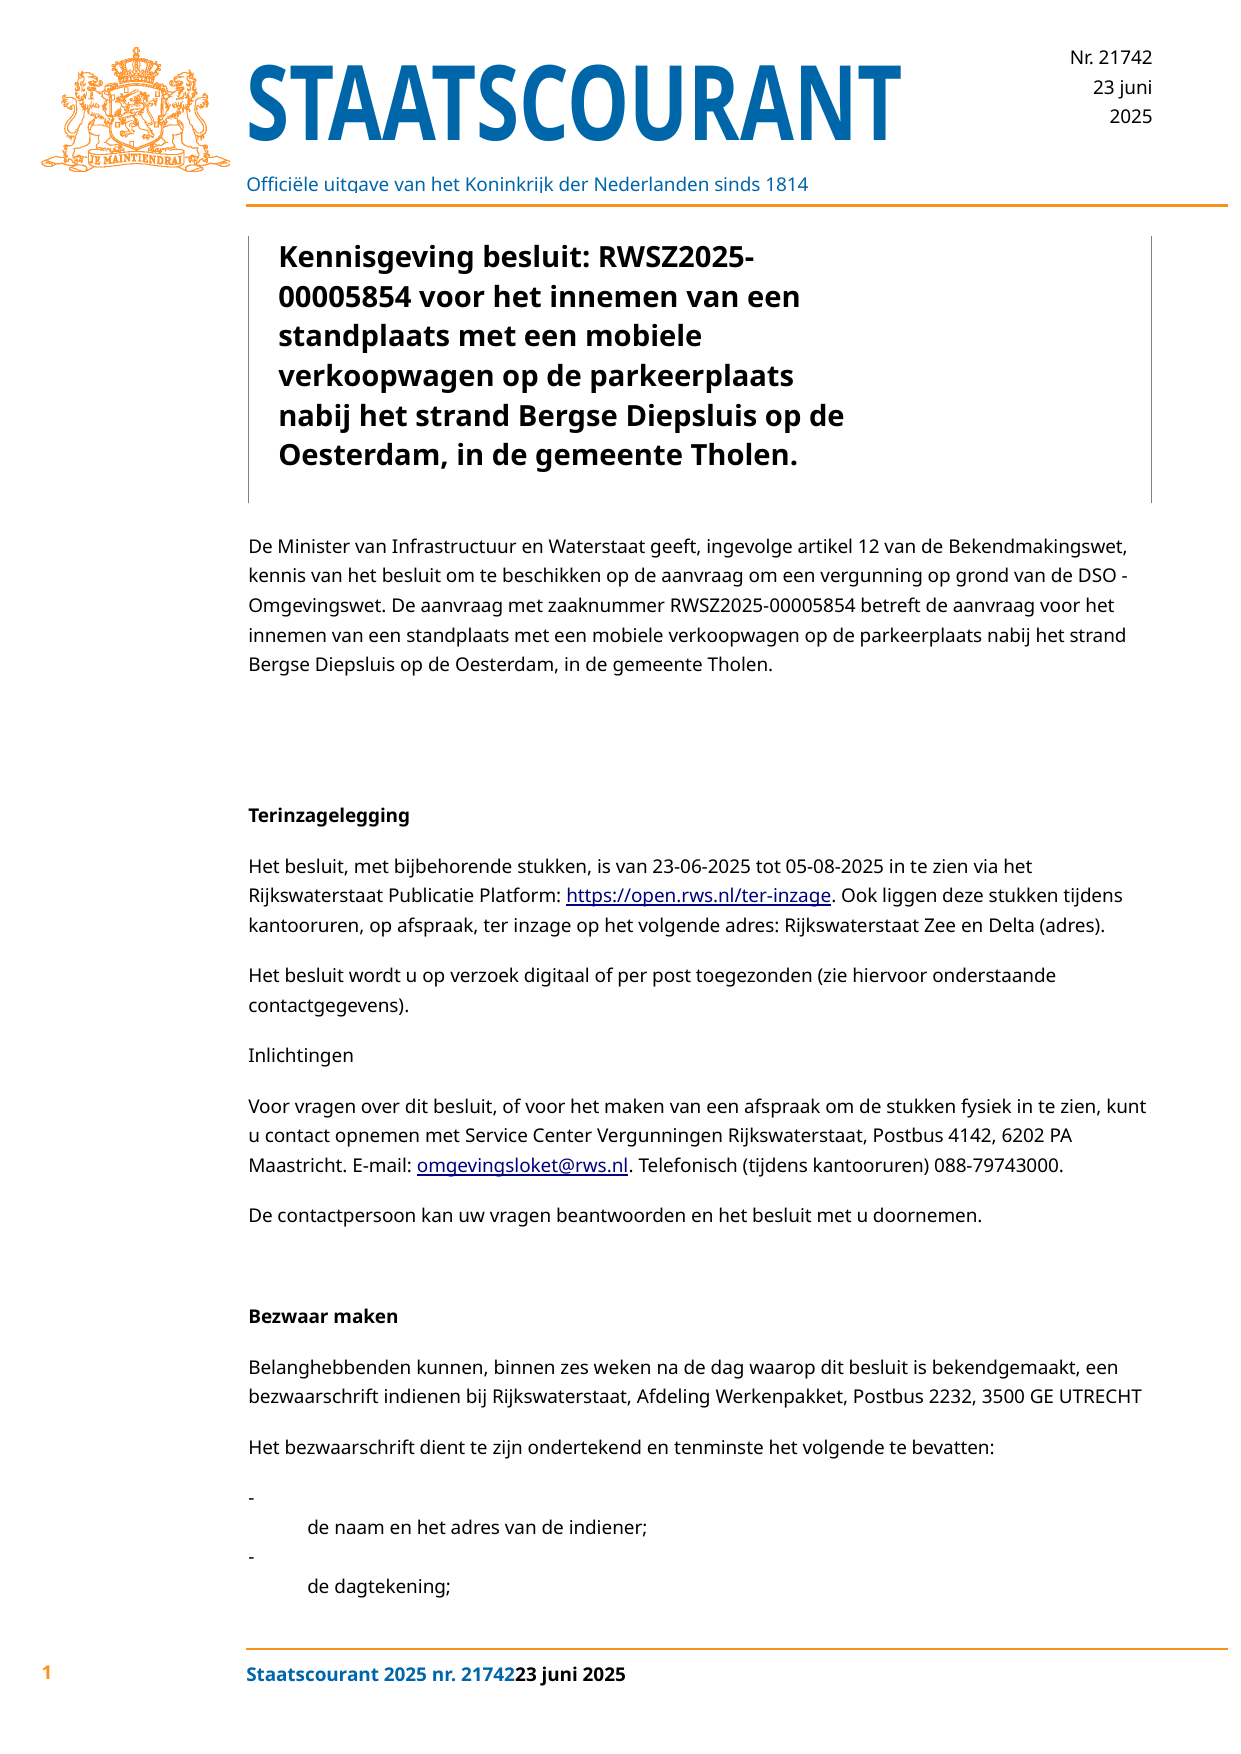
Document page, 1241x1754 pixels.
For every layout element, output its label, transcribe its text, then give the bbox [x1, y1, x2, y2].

text De Minister van Infrastructuur en Waterstaat geeft, ingevolge artikel 12 van de Bekendmakingswet, kennis van het besluit om te beschikken op de aanvraag om een vergunning op grond van de DSO - Omgevingswet. De aanvraag met zaaknummer RWSZ2025-00005854 betreft de aanvraag voor het innemen van een standplaats met een mobiele verkoopwagen op de parkeerplaats nabij het strand Bergse Diepsluis op de Oesterdam, in de gemeente Tholen. [248, 533, 1152, 677]
table_header Kennisgeving besluit: RWSZ2025-00005854 voor het innemen van een standplaats met een mobiele verkoopwagen op de parkeerplaats nabij het strand Bergse Diepsluis op de Oesterdam, in de gemeente Tholen. [249, 236, 850, 503]
picture [41, 47, 231, 172]
table_header [1090, 236, 1151, 413]
table_header [850, 236, 912, 413]
list de dagtekening; [248, 1573, 1152, 1599]
text Voor vragen over dit besluit, of voor het maken van een afspraak om de stukken fysiek in te zien, kunt u contact opnemen met Service Center Vergunningen Rijkswaterstaat, Postbus 4142, 6202 PA Maastricht. E-mail: omgevingsloket@rws.nl. Telefonisch (tijdens kantooruren) 088-79743000. [248, 1093, 1152, 1178]
table_header [850, 414, 1151, 503]
picture [912, 236, 1090, 414]
text Het bezwaarschrift dient te zijn ondertekend en tenminste het volgende te bevatten: [248, 1434, 1152, 1459]
text Het besluit, met bijbehorende stukken, is van 23-06-2025 tot 05-08-2025 in te zien via het Rijkswaterstaat Publicatie Platform: https://open.rws.nl/ter-inzage. Ook liggen deze stukken tijdens kantooruren, op afspraak, ter inzage op het volgende adres: Rijkswaterstaat Zee en Delta (adres). [248, 853, 1152, 938]
list de naam en het adres van de indiener; [248, 1514, 1152, 1539]
text Inlichtingen [248, 1043, 1152, 1068]
text Terinzagelegging [248, 803, 1152, 828]
text Bezwaar maken [248, 1303, 1152, 1329]
text De contactpersoon kan uw vragen beantwoorden en het besluit met u doornemen. [248, 1203, 1152, 1228]
text Belanghebbenden kunnen, binnen zes weken na de dag waarop dit besluit is bekendgemaakt, een bezwaarschrift indienen bij Rijkswaterstaat, Afdeling Werkenpakket, Postbus 2232, 3500 GE UTRECHT [248, 1354, 1152, 1409]
text Het besluit wordt u op verzoek digitaal of per post toegezonden (zie hiervoor onderstaande contactgegevens). [248, 963, 1152, 1018]
